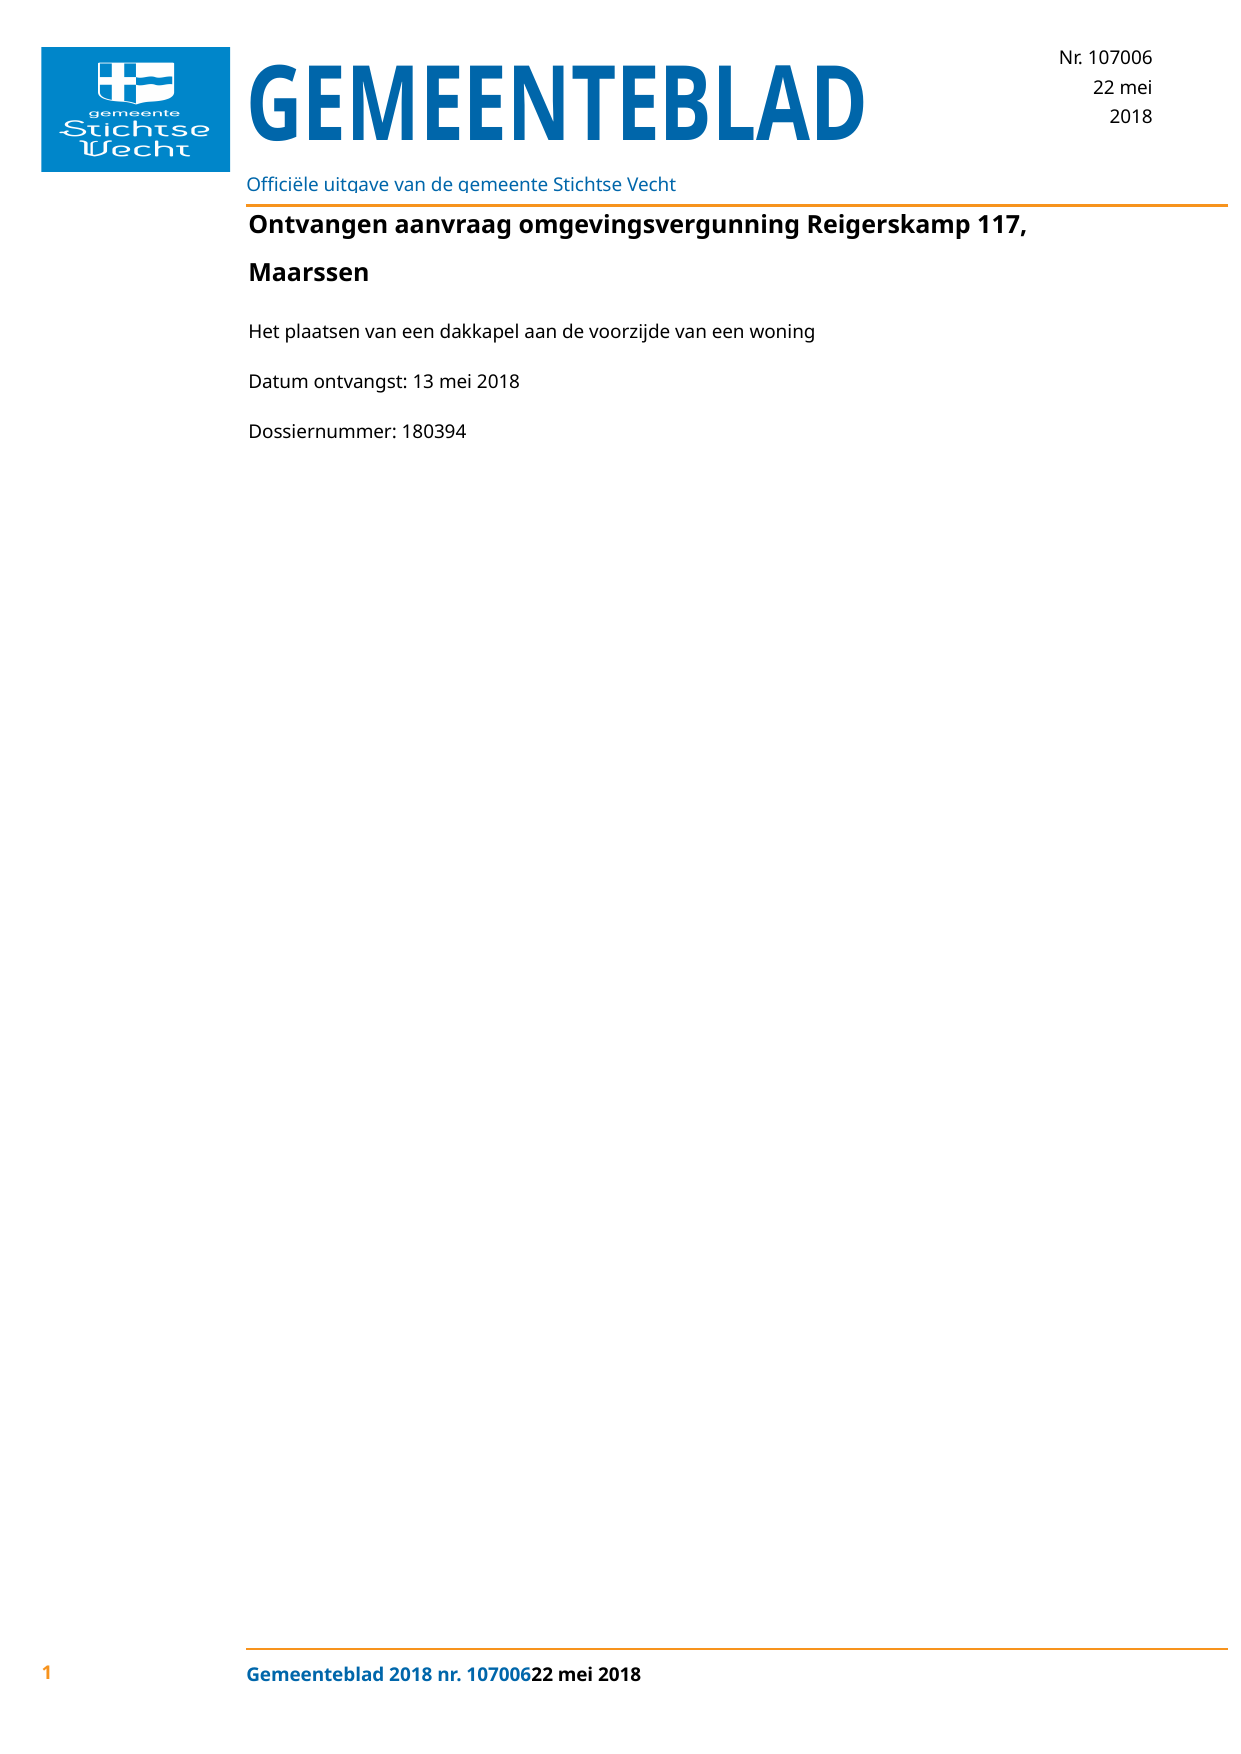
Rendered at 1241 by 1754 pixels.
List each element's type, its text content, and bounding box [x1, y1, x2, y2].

picture [137, 63, 174, 103]
text Datum ontvangst: 13 mei 2018 [248, 368, 1152, 394]
text Het plaatsen van een dakkapel aan de voorzijde van een woning [248, 318, 1152, 344]
picture [99, 63, 135, 101]
text Ontvangen aanvraag omgevingsvergunning Reigerskamp 117, Maarssen [248, 207, 1152, 288]
text Dossiernummer: 180394 [248, 419, 1152, 444]
